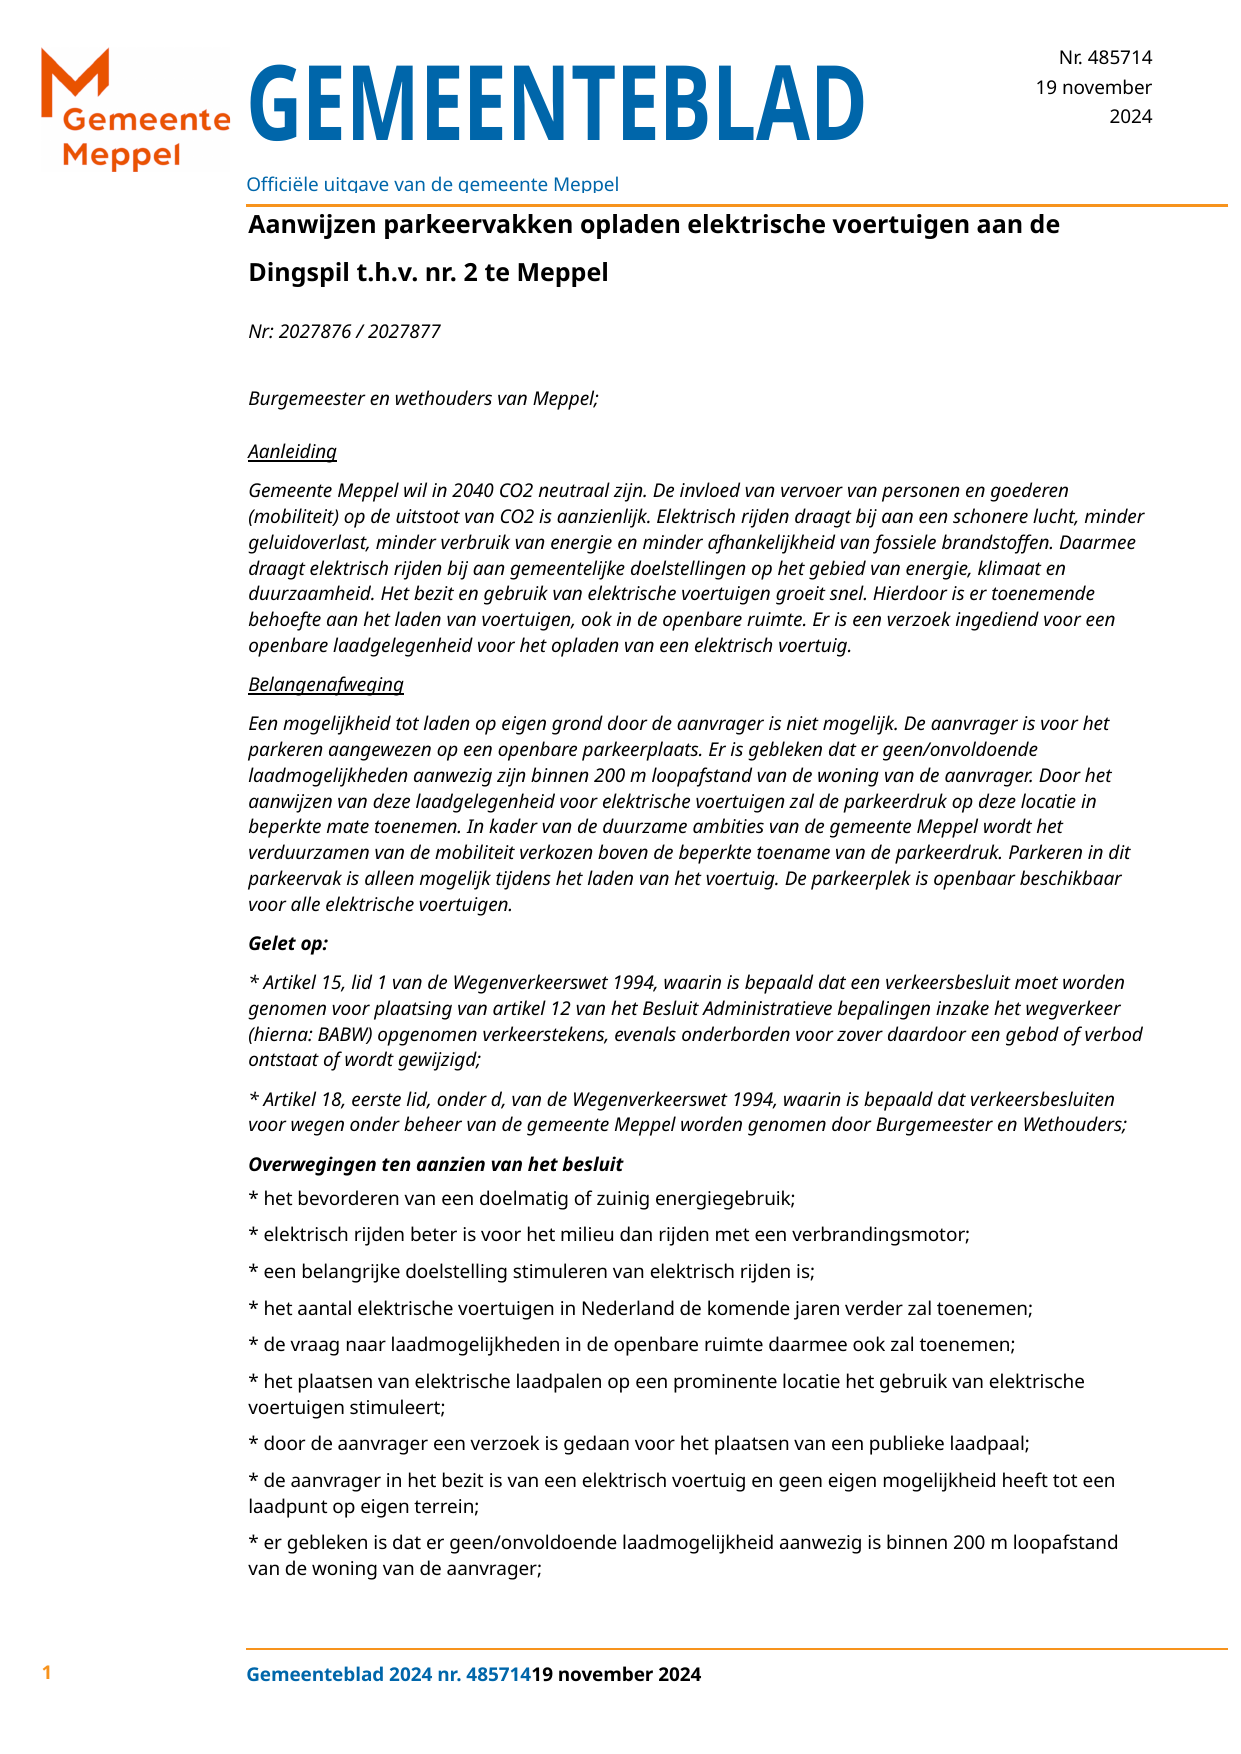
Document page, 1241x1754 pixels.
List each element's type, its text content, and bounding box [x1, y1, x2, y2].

text * Artikel 18, eerste lid, onder d, van de Wegenverkeerswet 1994, waarin is bepaald dat verkeersbesluiten voor wegen onder beheer van de gemeente Meppel worden genomen door Burgemeester en Wethouders; [248, 1086, 1152, 1137]
text Aanleiding [248, 438, 1152, 464]
text * de vraag naar laadmogelijkheden in de openbare ruimte daarmee ook zal toenemen; [248, 1331, 1152, 1357]
picture [41, 47, 231, 172]
text * het plaatsen van elektrische laadpalen op een prominente locatie het gebruik van elektrische voertuigen stimuleert; [248, 1368, 1152, 1419]
text * het bevorderen van een doelmatig of zuinig energiegebruik; [248, 1185, 1152, 1211]
text * de aanvrager in het bezit is van een elektrisch voertuig en geen eigen mogelijkheid heeft tot een laadpunt op eigen terrein; [248, 1467, 1152, 1519]
text Burgemeester en wethouders van Meppel; [248, 386, 1152, 411]
text * er gebleken is dat er geen/onvoldoende laadmogelijkheid aanwezig is binnen 200 m loopafstand van de woning van de aanvrager; [248, 1529, 1152, 1581]
text Een mogelijkheid tot laden op eigen grond door de aanvrager is niet mogelijk. De aanvrager is voor het parkeren aangewezen op een openbare parkeerplaats. Er is gebleken dat er geen/onvoldoende laadmogelijkheden aanwezig zijn binnen 200 m loopafstand van de woning van de aanvrager. Door het aanwijzen van deze laadgelegenheid voor elektrische voertuigen zal de parkeerdruk op deze locatie in beperkte mate toenemen. In kader van de duurzame ambities van de gemeente Meppel wordt het verduurzamen van de mobiliteit verkozen boven de beperkte toename van de parkeerdruk. Parkeren in dit parkeervak is alleen mogelijk tijdens het laden van het voertuig. De parkeerplek is openbaar beschikbaar voor alle elektrische voertuigen. [248, 711, 1152, 916]
text Belangenafweging [248, 671, 1152, 697]
text * door de aanvrager een verzoek is gedaan voor het plaatsen van een publieke laadpaal; [248, 1431, 1152, 1456]
text Gemeente Meppel wil in 2040 CO2 neutraal zijn. De invloed van vervoer van personen en goederen (mobiliteit) op de uitstoot van CO2 is aanzienlijk. Elektrisch rijden draagt bij aan een schonere lucht, minder geluidoverlast, minder verbruik van energie en minder afhankelijkheid van fossiele brandstoffen. Daarmee draagt elektrisch rijden bij aan gemeentelijke doelstellingen op het gebied van energie, klimaat en duurzaamheid. Het bezit en gebruik van elektrische voertuigen groeit snel. Hierdoor is er toenemende behoefte aan het laden van voertuigen, ook in de openbare ruimte. Er is een verzoek ingediend voor een openbare laadgelegenheid voor het opladen van een elektrisch voertuig. [248, 478, 1152, 658]
text Gelet op: [248, 930, 1152, 956]
text Nr: 2027876 / 2027877 [248, 318, 1152, 344]
text Overwegingen ten aanzien van het besluit [248, 1151, 1152, 1176]
text * elektrisch rijden beter is voor het milieu dan rijden met een verbrandingsmotor; [248, 1221, 1152, 1247]
text * Artikel 15, lid 1 van de Wegenverkeerswet 1994, waarin is bepaald dat een verkeersbesluit moet worden genomen voor plaatsing van artikel 12 van het Besluit Administratieve bepalingen inzake het wegverkeer (hierna: BABW) opgenomen verkeerstekens, evenals onderborden voor zover daardoor een gebod of verbod ontstaat of wordt gewijzigd; [248, 969, 1152, 1072]
text * een belangrijke doelstelling stimuleren van elektrisch rijden is; [248, 1258, 1152, 1284]
text * het aantal elektrische voertuigen in Nederland de komende jaren verder zal toenemen; [248, 1295, 1152, 1321]
text Aanwijzen parkeervakken opladen elektrische voertuigen aan de Dingspil t.h.v. nr. 2 te Meppel [248, 207, 1152, 288]
